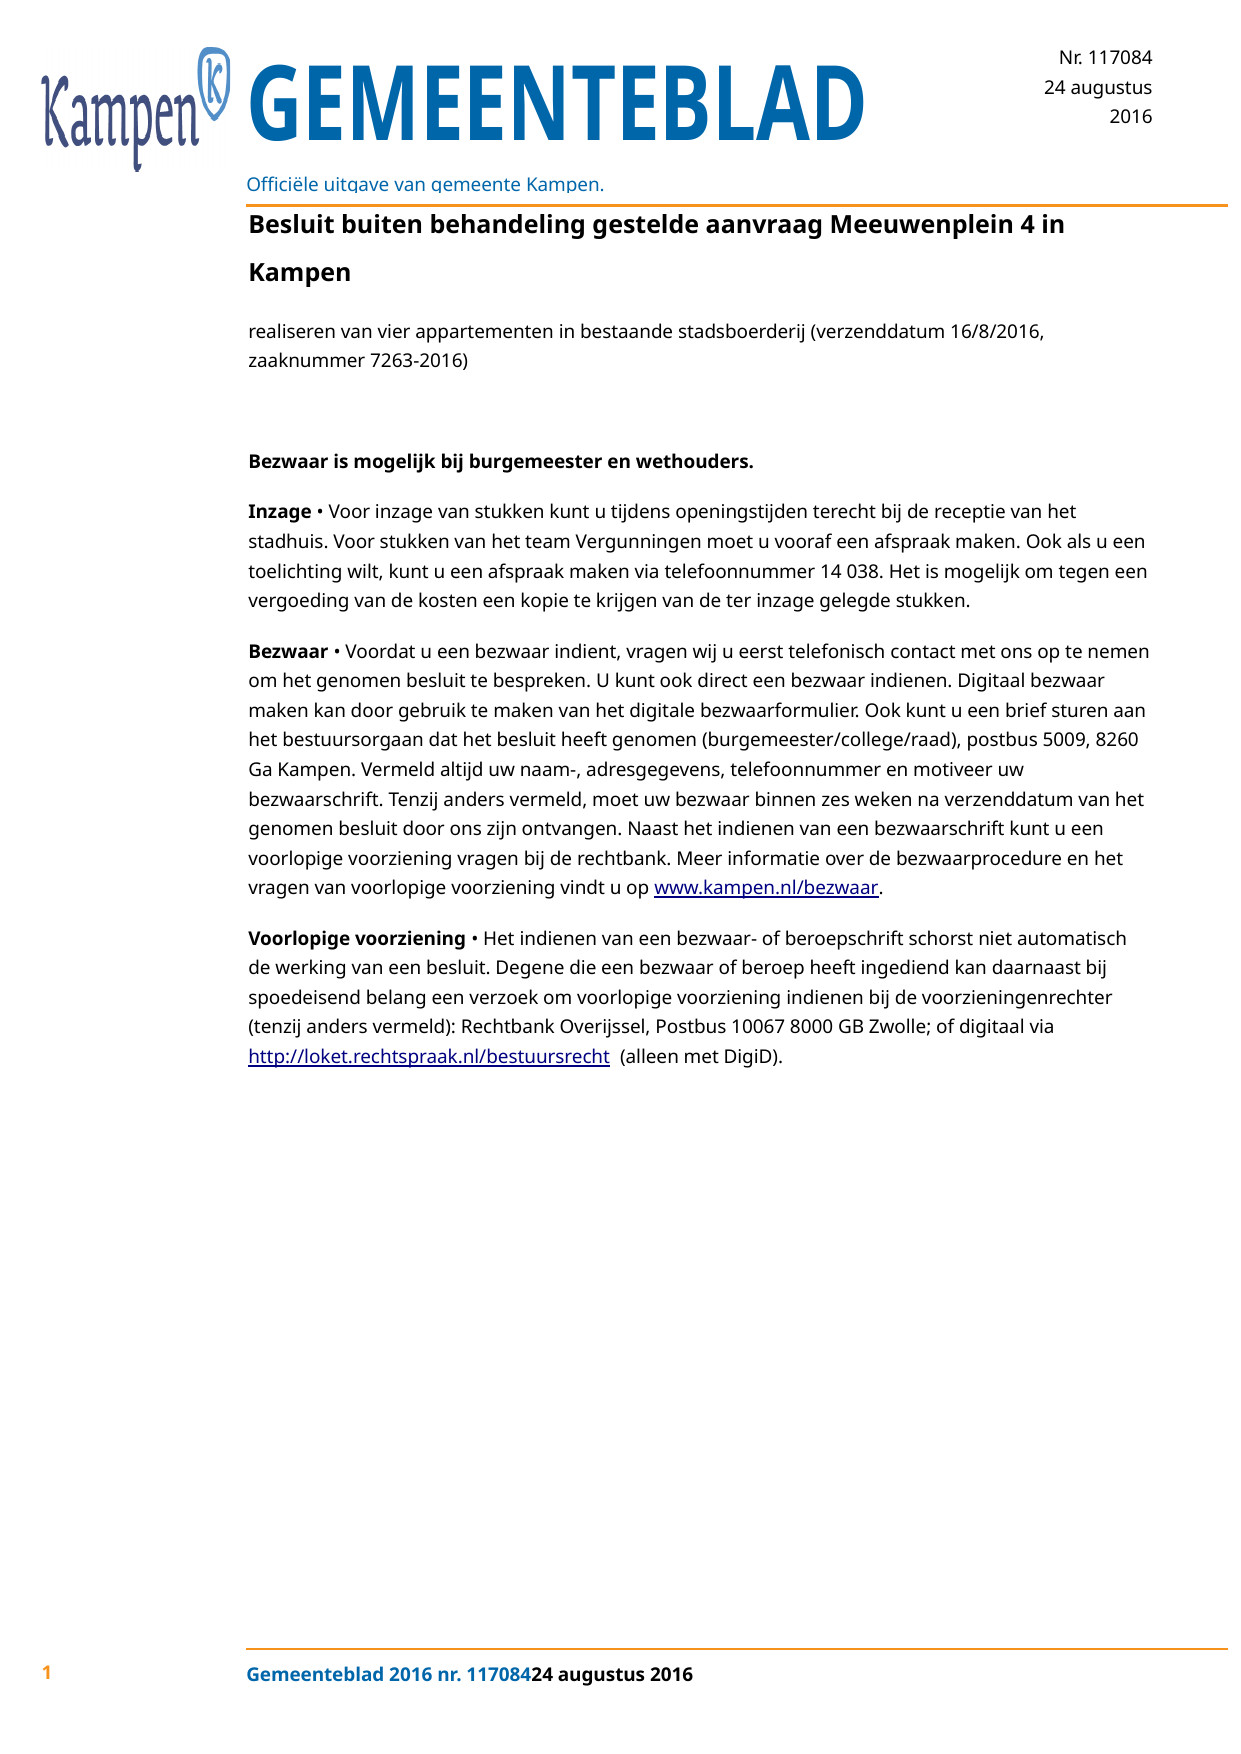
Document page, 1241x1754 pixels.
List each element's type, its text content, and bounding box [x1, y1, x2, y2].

text Besluit buiten behandeling gestelde aanvraag Meeuwenplein 4 in Kampen [248, 207, 1152, 288]
text Bezwaar is mogelijk bij burgemeester en wethouders. [248, 448, 1152, 474]
text Inzage • Voor inzage van stukken kunt u tijdens openingstijden terecht bij de receptie van het stadhuis. Voor stukken van het team Vergunningen moet u vooraf een afspraak maken. Ook als u een toelichting wilt, kunt u een afspraak maken via telefoonnummer 14 038. Het is mogelijk om tegen een vergoeding van de kosten een kopie te krijgen van de ter inzage gelegde stukken. [248, 499, 1152, 613]
text Voorlopige voorziening • Het indienen van een bezwaar- of beroepschrift schorst niet automatisch de werking van een besluit. Degene die een bezwaar of beroep heeft ingediend kan daarnaast bij spoedeisend belang een verzoek om voorlopige voorziening indienen bij de voorzieningenrechter (tenzij anders vermeld): Rechtbank Overijssel, Postbus 10067 8000 GB Zwolle; of digitaal via http://loket.rechtspraak.nl/bestuursrecht (alleen met DigiD). [248, 925, 1152, 1069]
text Bezwaar • Voordat u een bezwaar indient, vragen wij u eerst telefonisch contact met ons op te nemen om het genomen besluit te bespreken. U kunt ook direct een bezwaar indienen. Digitaal bezwaar maken kan door gebruik te maken van het digitale bezwaarformulier. Ook kunt u een brief sturen aan het bestuursorgaan dat het besluit heeft genomen (burgemeester/college/raad), postbus 5009, 8260 Ga Kampen. Vermeld altijd uw naam-, adresgegevens, telefoonnummer en motiveer uw bezwaarschrift. Tenzij anders vermeld, moet uw bezwaar binnen zes weken na verzenddatum van het genomen besluit door ons zijn ontvangen. Naast het indienen van een bezwaarschrift kunt u een voorlopige voorziening vragen bij de rechtbank. Meer informatie over de bezwaarprocedure en het vragen van voorlopige voorziening vindt u op www.kampen.nl/bezwaar. [248, 638, 1152, 900]
picture [41, 47, 231, 172]
text realiseren van vier appartementen in bestaande stadsboerderij (verzenddatum 16/8/2016, zaaknummer 7263-2016) [248, 318, 1152, 373]
